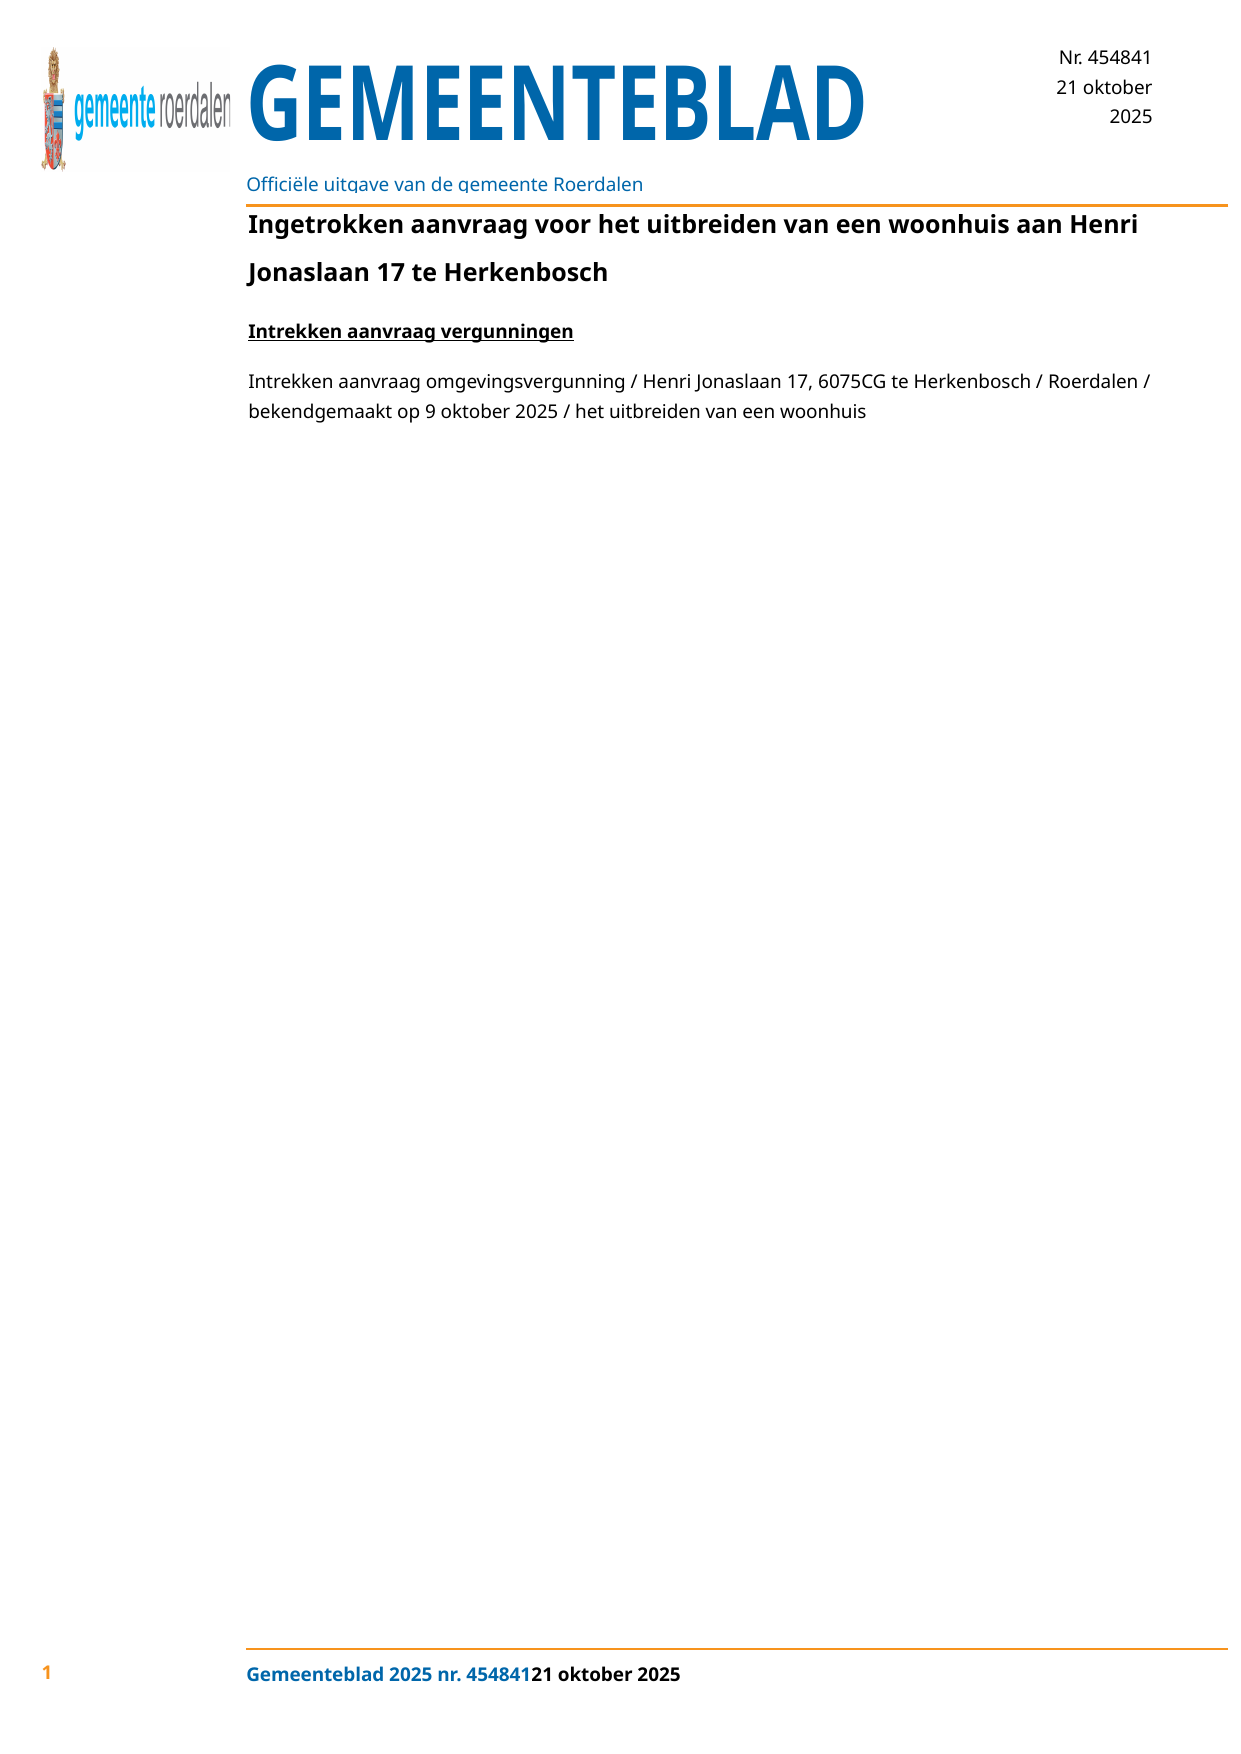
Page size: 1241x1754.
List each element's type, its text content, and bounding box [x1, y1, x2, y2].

text Intrekken aanvraag omgevingsvergunning / Henri Jonaslaan 17, 6075CG te Herkenbosch / Roerdalen / bekendgemaakt op 9 oktober 2025 / het uitbreiden van een woonhuis [248, 368, 1152, 424]
picture [41, 47, 231, 172]
text Intrekken aanvraag vergunningen [248, 318, 1152, 344]
text Ingetrokken aanvraag voor het uitbreiden van een woonhuis aan Henri Jonaslaan 17 te Herkenbosch [248, 207, 1152, 288]
